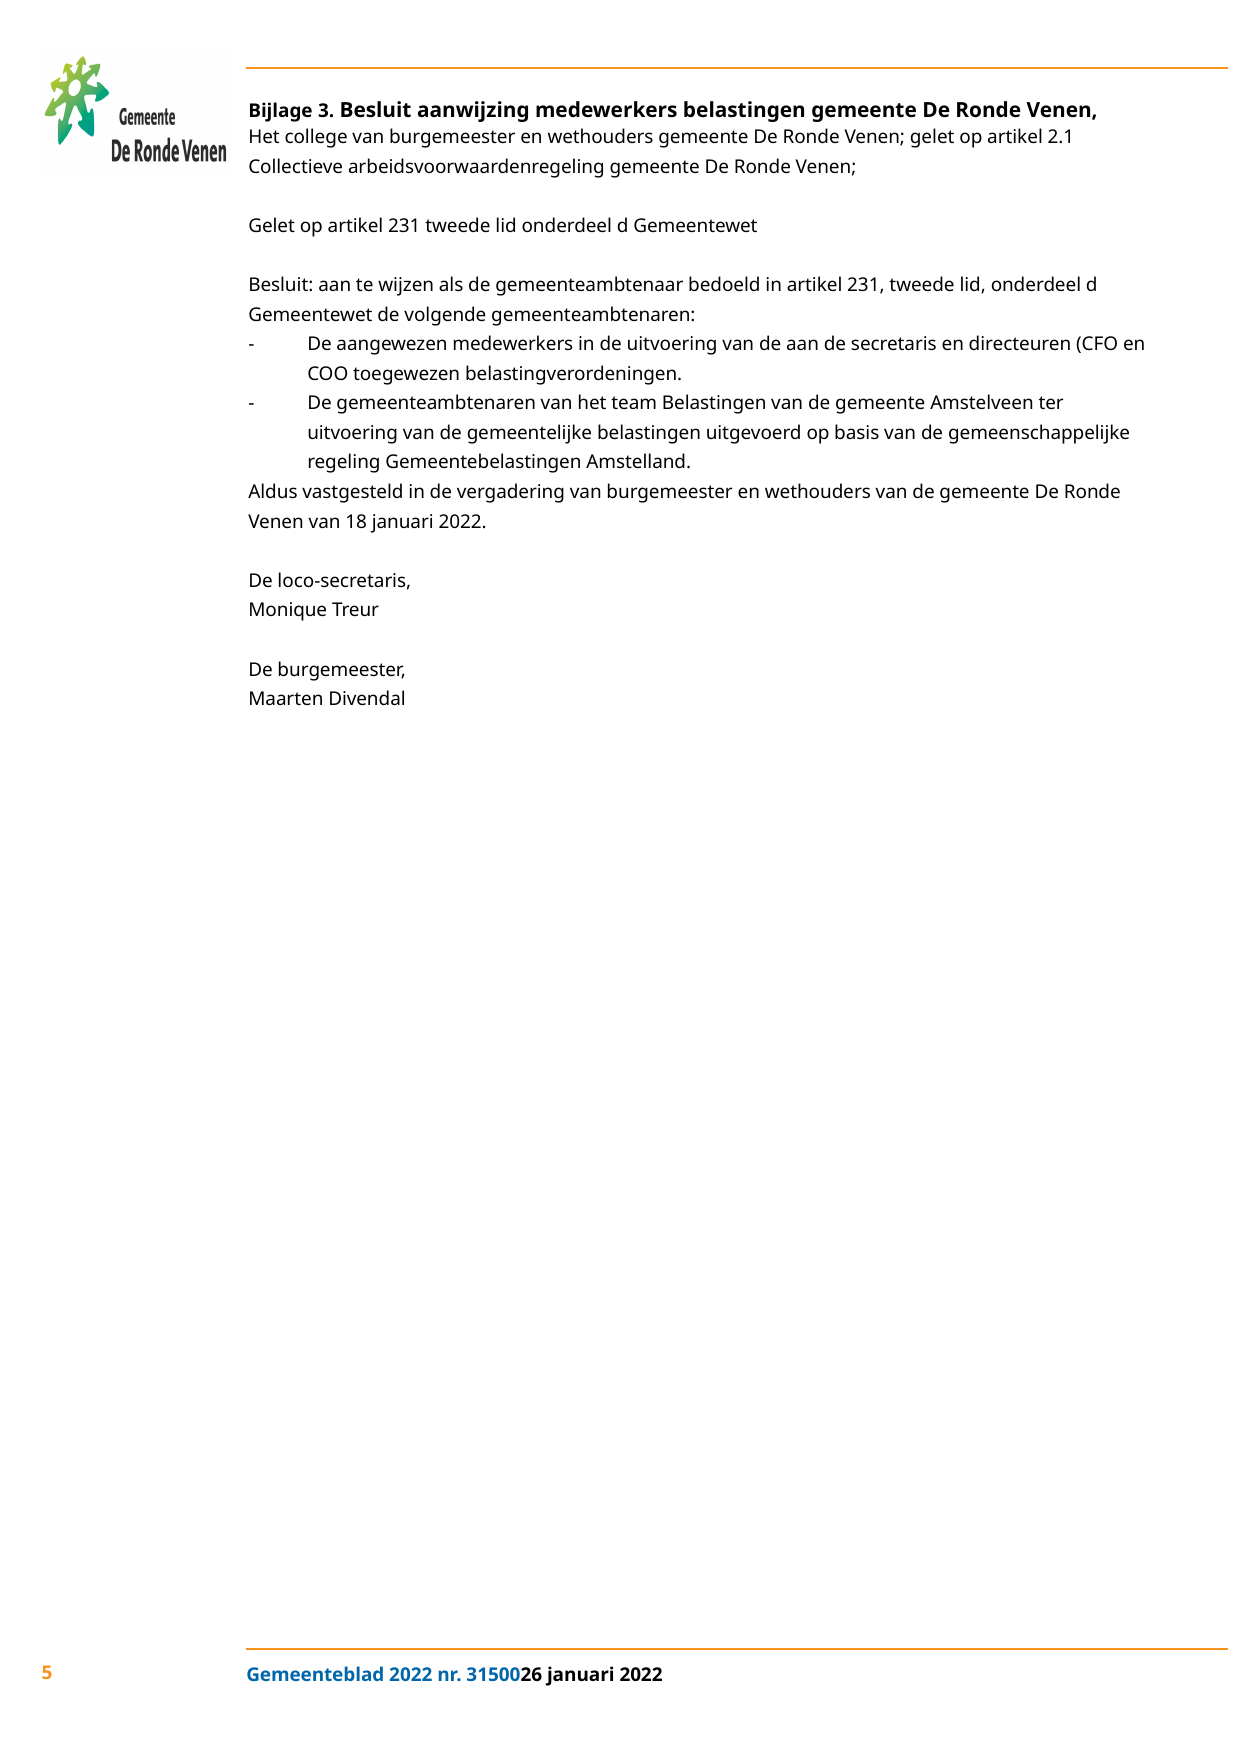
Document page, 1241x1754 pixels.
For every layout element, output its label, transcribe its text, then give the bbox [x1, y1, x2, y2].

text Monique Treur [248, 597, 1152, 622]
text Het college van burgemeester en wethouders gemeente De Ronde Venen; gelet op artikel 2.1 Collectieve arbeidsvoorwaardenregeling gemeente De Ronde Venen; [248, 123, 1152, 179]
picture [41, 47, 231, 172]
list De gemeenteambtenaren van het team Belastingen van de gemeente Amstelveen ter uitvoering van de gemeentelijke belastingen uitgevoerd op basis van de gemeenschappelijke regeling Gemeentebelastingen Amstelland. [248, 389, 1152, 474]
text Besluit: aan te wijzen als de gemeenteambtenaar bedoeld in artikel 231, tweede lid, onderdeel d Gemeentewet de volgende gemeenteambtenaren: [248, 271, 1152, 327]
list De aangewezen medewerkers in de uitvoering van de aan de secretaris en directeuren (CFO en COO toegewezen belastingverordeningen. [248, 330, 1152, 386]
text De loco-secretaris, [248, 567, 1152, 593]
text Gelet op artikel 231 tweede lid onderdeel d Gemeentewet [248, 212, 1152, 238]
text Maarten Divendal [248, 685, 1152, 711]
text Bijlage 3. Besluit aanwijzing medewerkers belastingen gemeente De Ronde Venen, [248, 95, 1152, 123]
text De burgemeester, [248, 656, 1152, 682]
text Aldus vastgesteld in de vergadering van burgemeester en wethouders van de gemeente De Ronde Venen van 18 januari 2022. [248, 478, 1152, 534]
